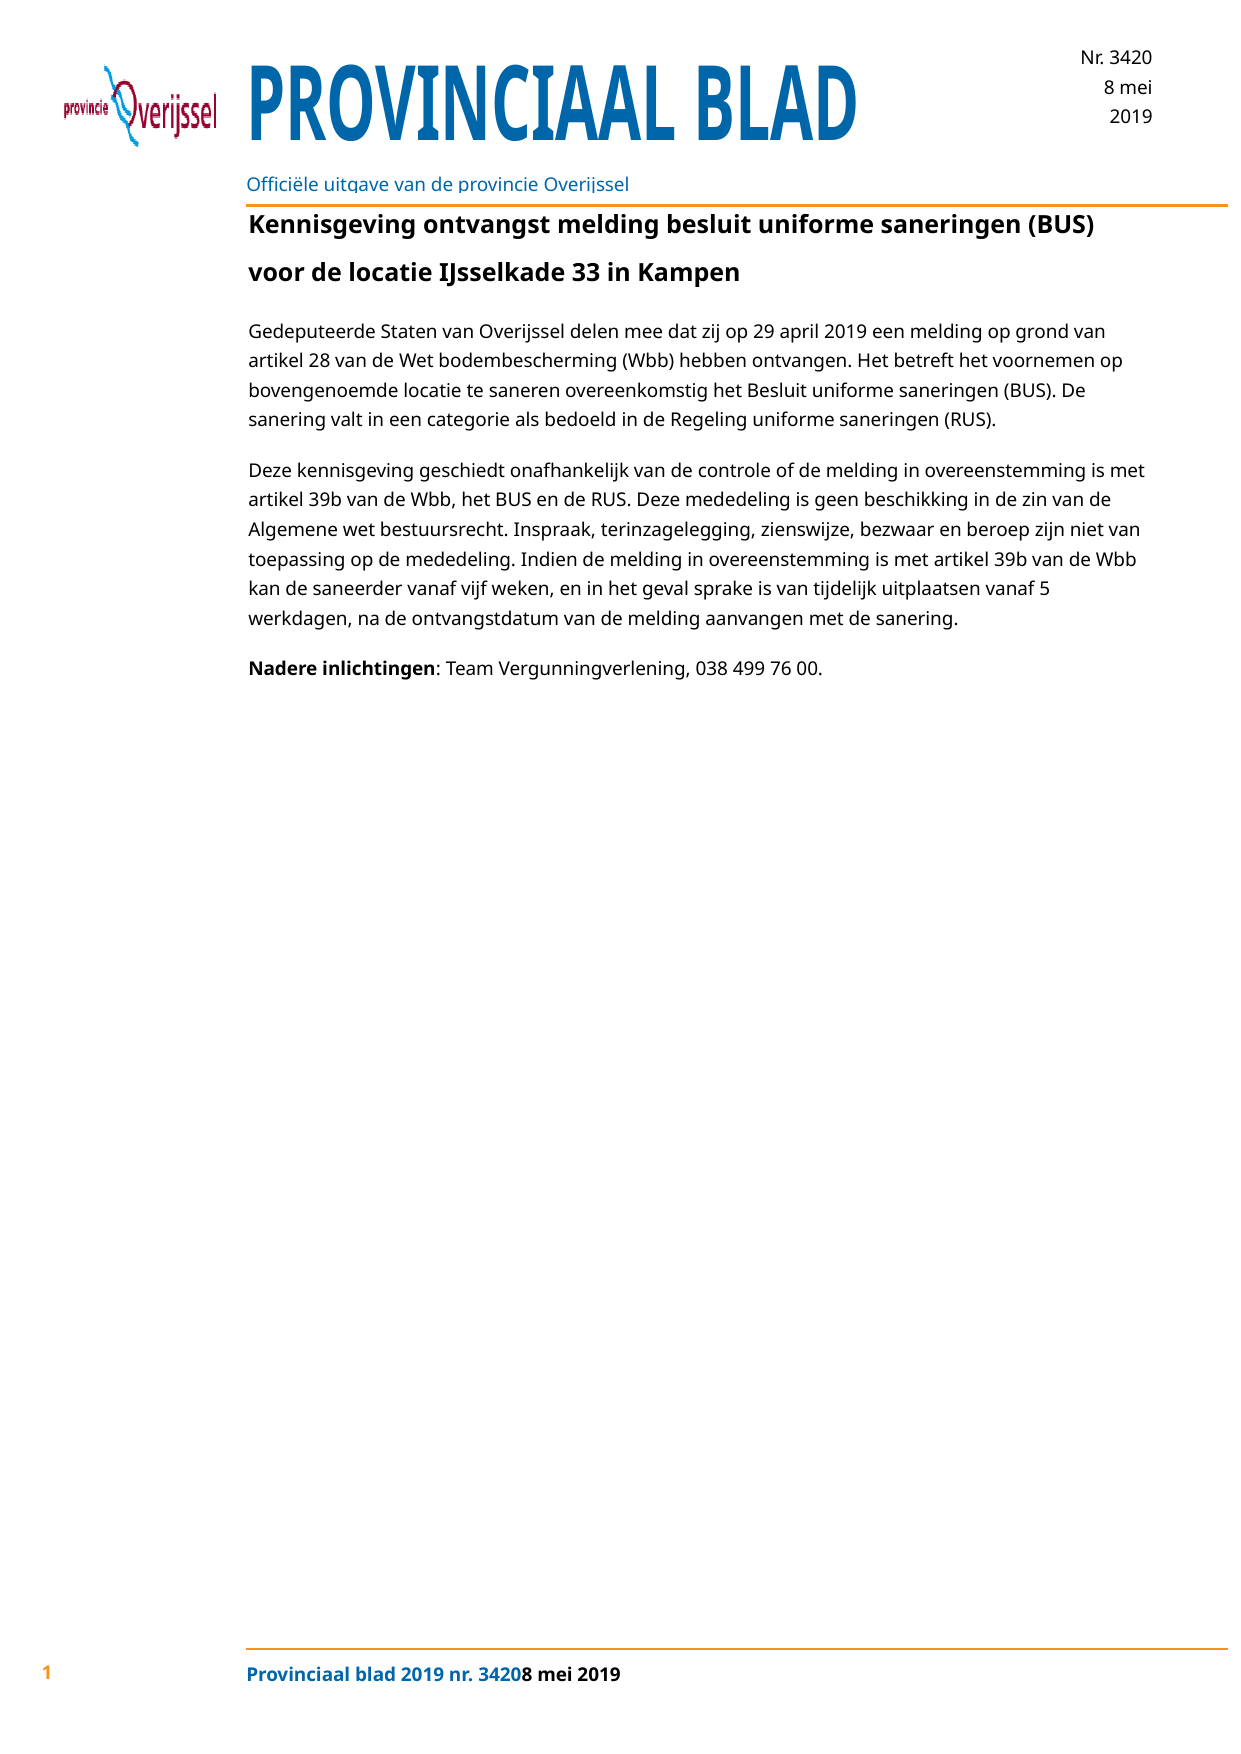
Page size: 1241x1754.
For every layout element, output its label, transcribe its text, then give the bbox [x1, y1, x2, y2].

text Nadere inlichtingen: Team Vergunningverlening, 038 499 76 00. [248, 655, 1152, 681]
text Gedeputeerde Staten van Overijssel delen mee dat zij op 29 april 2019 een melding op grond van artikel 28 van de Wet bodembescherming (Wbb) hebben ontvangen. Het betreft het voornemen op bovengenoemde locatie te saneren overeenkomstig het Besluit uniforme saneringen (BUS). De sanering valt in een categorie als bedoeld in de Regeling uniforme saneringen (RUS). [248, 318, 1152, 432]
picture [41, 47, 231, 172]
text Deze kennisgeving geschiedt onafhankelijk van de controle of de melding in overeenstemming is met artikel 39b van de Wbb, het BUS en de RUS. Deze mededeling is geen beschikking in de zin van de Algemene wet bestuursrecht. Inspraak, terinzagelegging, zienswijze, bezwaar en beroep zijn niet van toepassing op de mededeling. Indien de melding in overeenstemming is met artikel 39b van de Wbb kan de saneerder vanaf vijf weken, en in het geval sprake is van tijdelijk uitplaatsen vanaf 5 werkdagen, na de ontvangstdatum van de melding aanvangen met de sanering. [248, 457, 1152, 631]
text Kennisgeving ontvangst melding besluit uniforme saneringen (BUS) voor de locatie IJsselkade 33 in Kampen [248, 207, 1152, 288]
